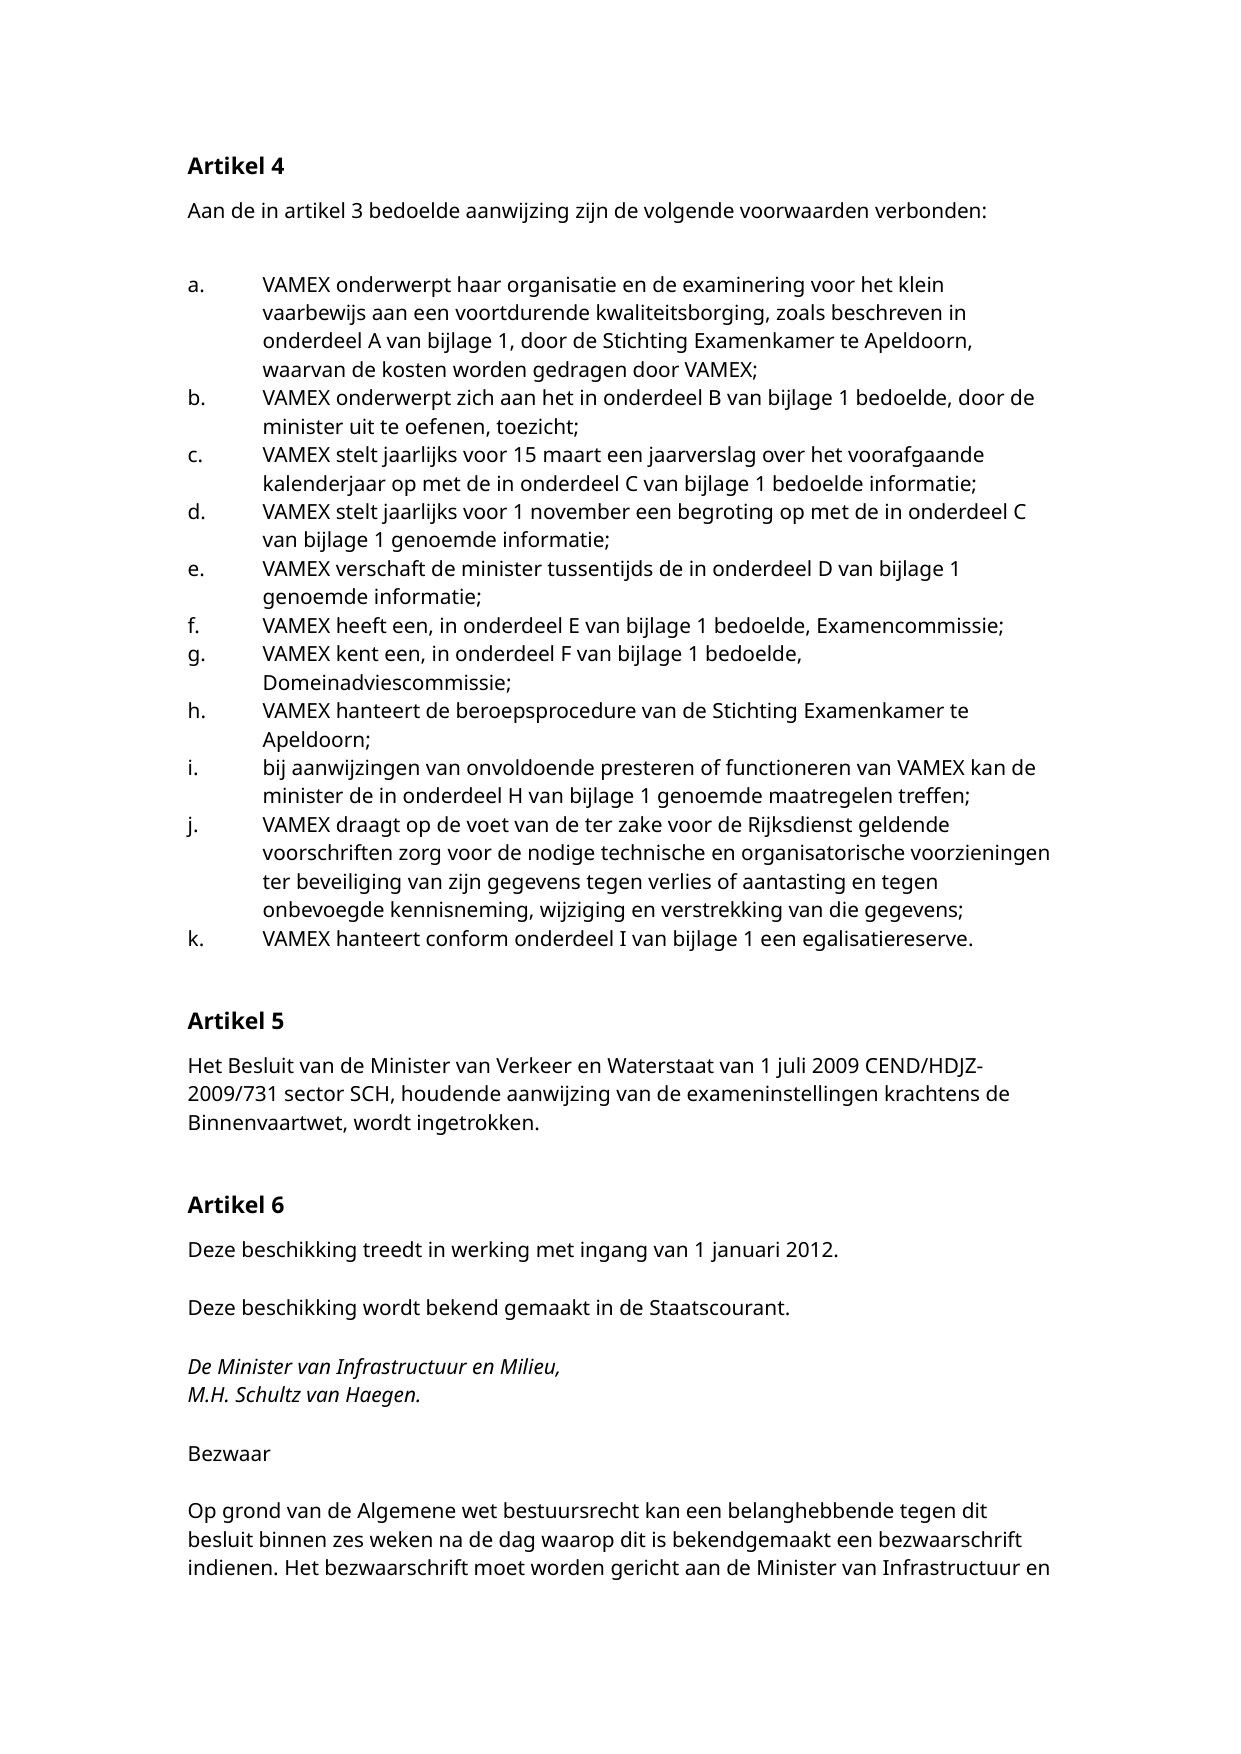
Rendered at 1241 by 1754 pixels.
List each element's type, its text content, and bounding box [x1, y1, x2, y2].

list VAMEX hanteert de beroepsprocedure van de Stichting Examenkamer te Apeldoorn; [187, 696, 1053, 753]
subtitle Artikel 4 [187, 150, 1053, 181]
list VAMEX heeft een, in onderdeel E van bijlage 1 bedoelde, Examencommissie; [187, 611, 1053, 639]
list bij aanwijzingen van onvoldoende presteren of functioneren van VAMEX kan de minister de in onderdeel H van bijlage 1 genoemde maatregelen treffen; [187, 753, 1053, 810]
subtitle Artikel 6 [187, 1189, 1053, 1220]
list VAMEX onderwerpt haar organisatie en de examinering voor het klein vaarbewijs aan een voortdurende kwaliteitsborging, zoals beschreven in onderdeel A van bijlage 1, door de Stichting Examenkamer te Apeldoorn, waarvan de kosten worden gedragen door VAMEX; [187, 270, 1053, 383]
text Op grond van de Algemene wet bestuursrecht kan een belanghebbende tegen dit besluit binnen zes weken na de dag waarop dit is bekendgemaakt een bezwaarschrift indienen. Het bezwaarschrift moet worden gericht aan de Minister van Infrastructuur en [187, 1497, 1053, 1582]
text Deze beschikking wordt bekend gemaakt in de Staatscourant. [187, 1293, 1053, 1322]
subtitle Artikel 5 [187, 1005, 1053, 1036]
list VAMEX onderwerpt zich aan het in onderdeel B van bijlage 1 bedoelde, door de minister uit te oefenen, toezicht; [187, 383, 1053, 440]
list VAMEX kent een, in onderdeel F van bijlage 1 bedoelde, Domeinadviescommissie; [187, 639, 1053, 696]
list VAMEX verschaft de minister tussentijds de in onderdeel D van bijlage 1 genoemde informatie; [187, 554, 1053, 611]
text M.H. Schultz van Haegen. [187, 1380, 1053, 1409]
list VAMEX stelt jaarlijks voor 15 maart een jaarverslag over het voorafgaande kalenderjaar op met de in onderdeel C van bijlage 1 bedoelde informatie; [187, 440, 1053, 497]
text Aan de in artikel 3 bedoelde aanwijzing zijn de volgende voorwaarden verbonden: [187, 196, 1053, 225]
text Bezwaar [187, 1439, 1053, 1467]
text De Minister van Infrastructuur en Milieu, [187, 1352, 1053, 1380]
list VAMEX stelt jaarlijks voor 1 november een begroting op met de in onderdeel C van bijlage 1 genoemde informatie; [187, 497, 1053, 554]
list VAMEX hanteert conform onderdeel I van bijlage 1 een egalisatiereserve. [187, 924, 1053, 952]
text Het Besluit van de Minister van Verkeer en Waterstaat van 1 juli 2009 CEND/HDJZ-2009/731 sector SCH, houdende aanwijzing van de exameninstellingen krachtens de Binnenvaartwet, wordt ingetrokken. [187, 1051, 1053, 1136]
list VAMEX draagt op de voet van de ter zake voor de Rijksdienst geldende voorschriften zorg voor de nodige technische en organisatorische voorzieningen ter beveiliging van zijn gegevens tegen verlies of aantasting en tegen onbevoegde kennisneming, wijziging en verstrekking van die gegevens; [187, 810, 1053, 924]
text Deze beschikking treedt in werking met ingang van 1 januari 2012. [187, 1235, 1053, 1263]
